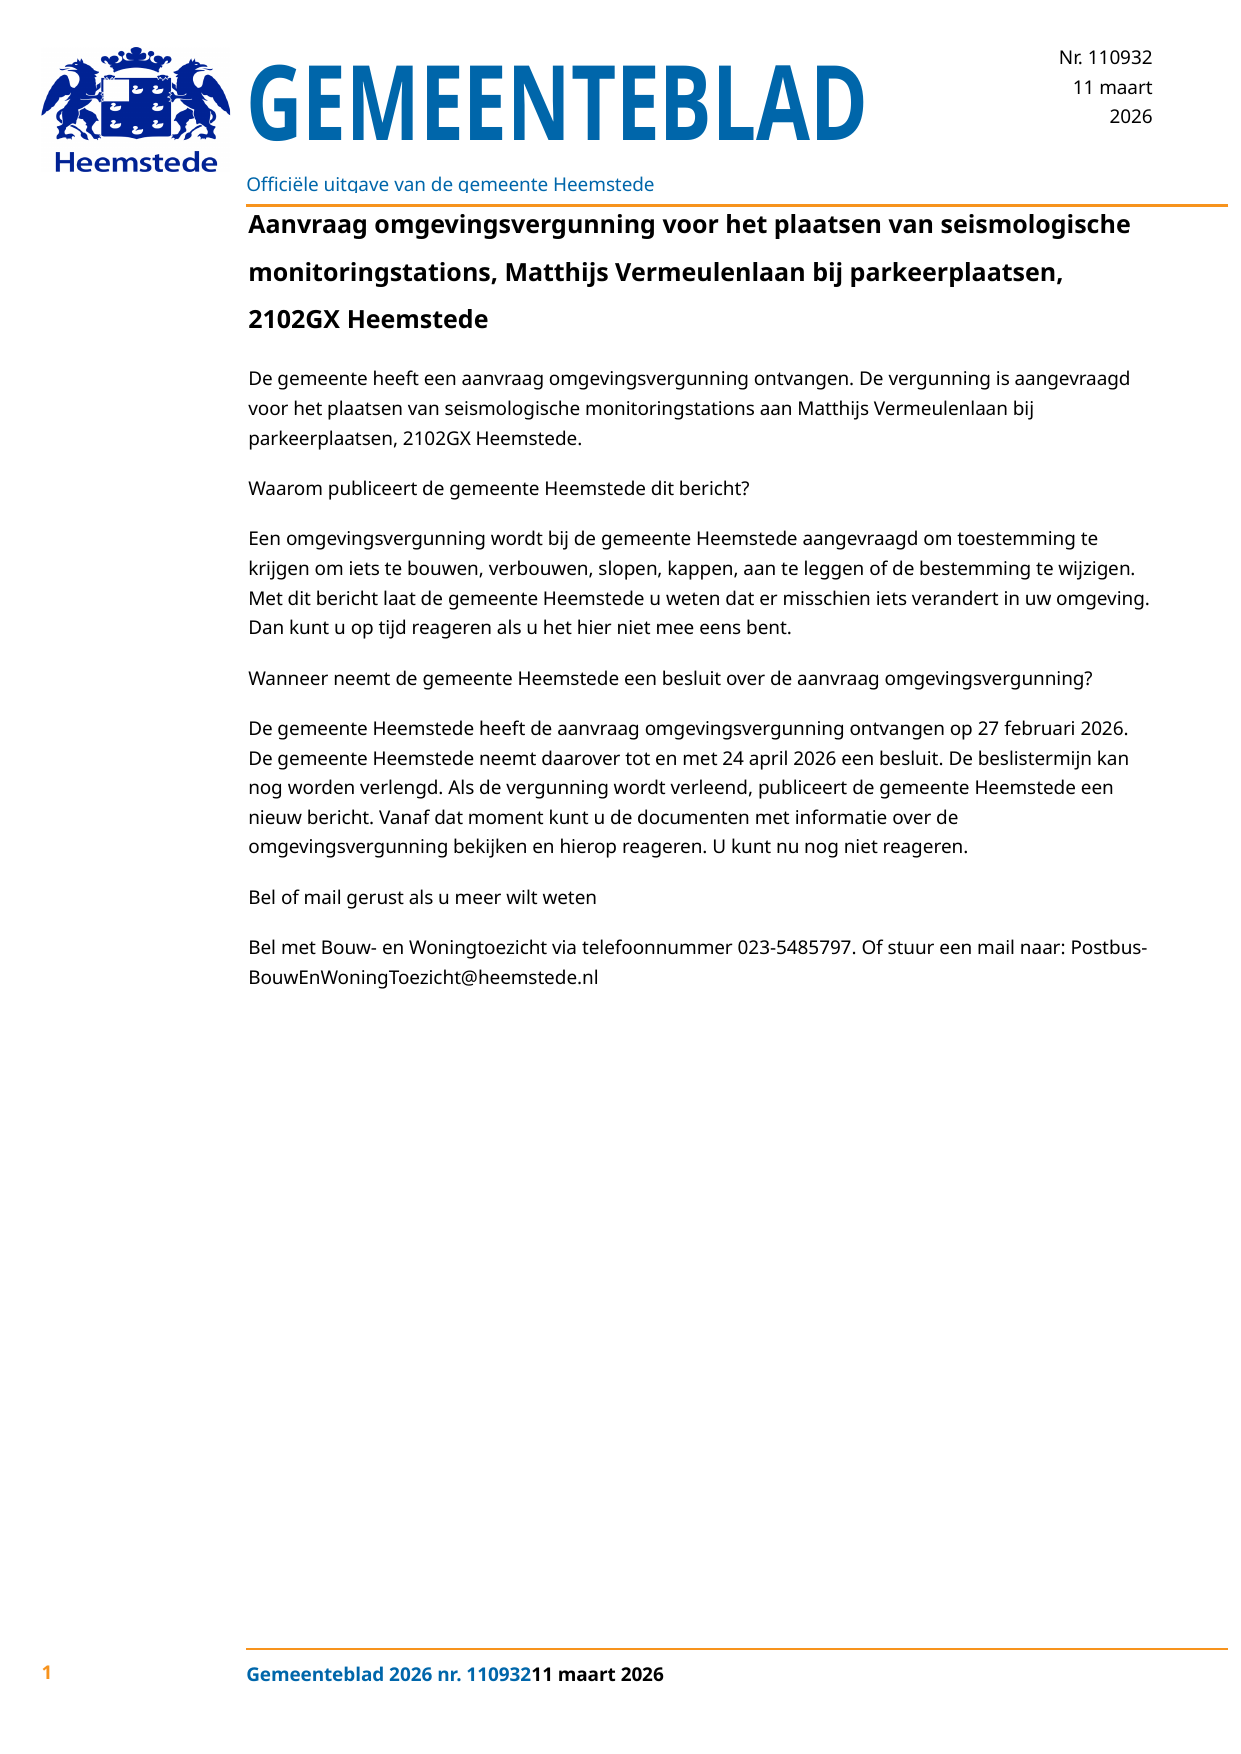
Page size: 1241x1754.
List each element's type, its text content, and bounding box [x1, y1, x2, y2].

text Aanvraag omgevingsvergunning voor het plaatsen van seismologische monitoringstations, Matthijs Vermeulenlaan bij parkeerplaatsen, 2102GX Heemstede [248, 207, 1152, 336]
text Waarom publiceert de gemeente Heemstede dit bericht? [248, 475, 1152, 501]
picture [41, 47, 231, 172]
text Een omgevingsvergunning wordt bij de gemeente Heemstede aangevraagd om toestemming te krijgen om iets te bouwen, verbouwen, slopen, kappen, aan te leggen of de bestemming te wijzigen. Met dit bericht laat de gemeente Heemstede u weten dat er misschien iets verandert in uw omgeving. Dan kunt u op tijd reageren als u het hier niet mee eens bent. [248, 526, 1152, 640]
text De gemeente heeft een aanvraag omgevingsvergunning ontvangen. De vergunning is aangevraagd voor het plaatsen van seismologische monitoringstations aan Matthijs Vermeulenlaan bij parkeerplaatsen, 2102GX Heemstede. [248, 366, 1152, 450]
text Bel met Bouw- en Woningtoezicht via telefoonnummer 023-5485797. Of stuur een mail naar: Postbus-BouwEnWoningToezicht@heemstede.nl [248, 934, 1152, 989]
text De gemeente Heemstede heeft de aanvraag omgevingsvergunning ontvangen op 27 februari 2026. De gemeente Heemstede neemt daarover tot en met 24 april 2026 een besluit. De beslistermijn kan nog worden verlengd. Als de vergunning wordt verleend, publiceert de gemeente Heemstede een nieuw bericht. Vanaf dat moment kunt u de documenten met informatie over de omgevingsvergunning bekijken en hierop reageren. U kunt nu nog niet reageren. [248, 715, 1152, 859]
text Wanneer neemt de gemeente Heemstede een besluit over de aanvraag omgevingsvergunning? [248, 665, 1152, 690]
text Bel of mail gerust als u meer wilt weten [248, 884, 1152, 909]
